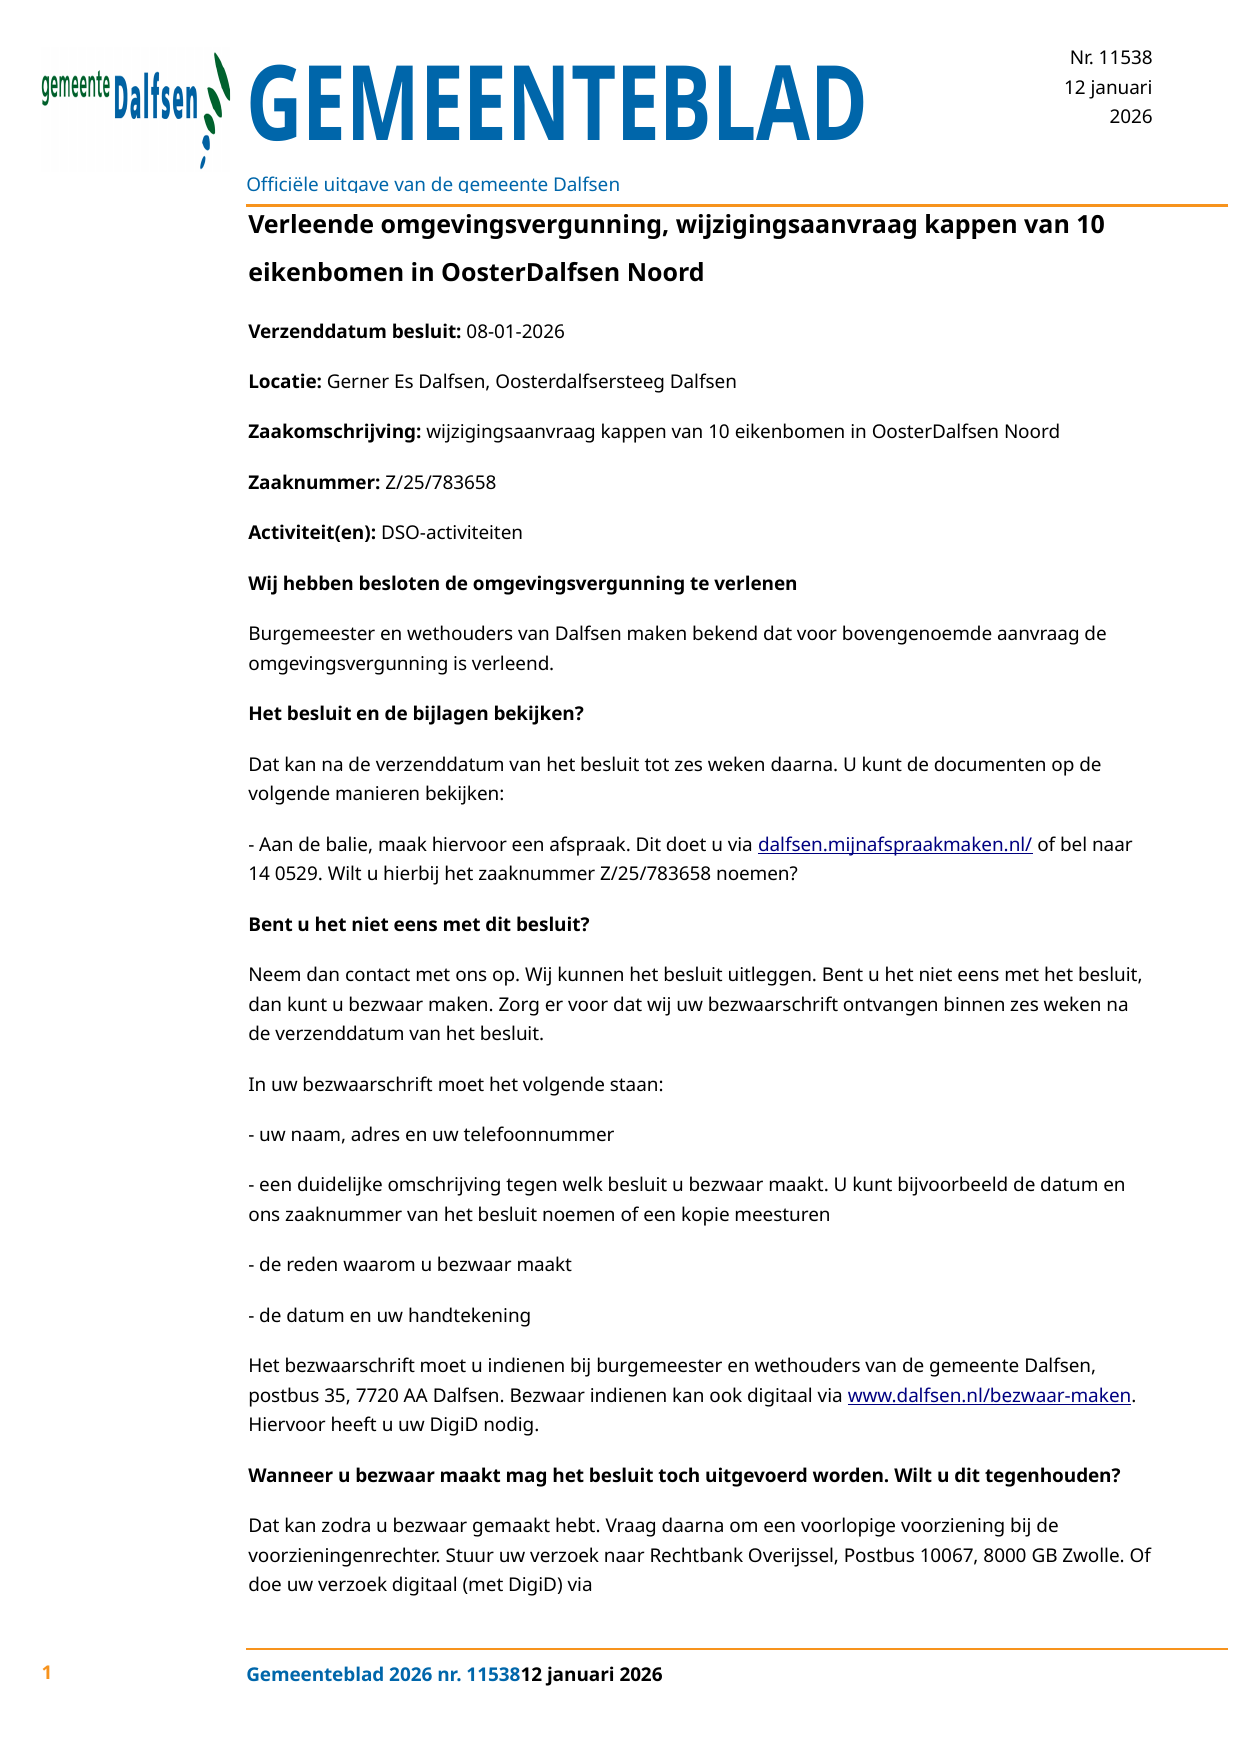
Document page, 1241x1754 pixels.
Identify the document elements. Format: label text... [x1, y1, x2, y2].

text Neem dan contact met ons op. Wij kunnen het besluit uitleggen. Bent u het niet eens met het besluit, dan kunt u bezwaar maken. Zorg er voor dat wij uw bezwaarschrift ontvangen binnen zes weken na de verzenddatum van het besluit. [248, 961, 1152, 1046]
text Wanneer u bezwaar maakt mag het besluit toch uitgevoerd worden. Wilt u dit tegenhouden? [248, 1462, 1152, 1488]
text Locatie: Gerner Es Dalfsen, Oosterdalfsersteeg Dalfsen [248, 368, 1152, 394]
text - Aan de balie, maak hiervoor een afspraak. Dit doet u via dalfsen.mijnafspraakmaken.nl/ of bel naar 14 0529. Wilt u hierbij het zaaknummer Z/25/783658 noemen? [248, 831, 1152, 886]
text In uw bezwaarschrift moet het volgende staan: [248, 1071, 1152, 1097]
text Zaaknummer: Z/25/783658 [248, 469, 1152, 495]
picture [41, 47, 231, 172]
text - de datum en uw handtekening [248, 1302, 1152, 1328]
text - uw naam, adres en uw telefoonnummer [248, 1121, 1152, 1147]
text Verzenddatum besluit: 08-01-2026 [248, 318, 1152, 344]
text - een duidelijke omschrijving tegen welk besluit u bezwaar maakt. U kunt bijvoorbeeld de datum en ons zaaknummer van het besluit noemen of een kopie meesturen [248, 1172, 1152, 1227]
text Dat kan na de verzenddatum van het besluit tot zes weken daarna. U kunt de documenten op de volgende manieren bekijken: [248, 751, 1152, 806]
text Bent u het niet eens met dit besluit? [248, 911, 1152, 937]
text Het besluit en de bijlagen bekijken? [248, 700, 1152, 726]
text Wij hebben besloten de omgevingsvergunning te verlenen [248, 570, 1152, 596]
text Het bezwaarschrift moet u indienen bij burgemeester en wethouders van de gemeente Dalfsen, postbus 35, 7720 AA Dalfsen. Bezwaar indienen kan ook digitaal via www.dalfsen.nl/bezwaar-maken. Hiervoor heeft u uw DigiD nodig. [248, 1352, 1152, 1437]
text - de reden waarom u bezwaar maakt [248, 1252, 1152, 1277]
text Activiteit(en): DSO-activiteiten [248, 519, 1152, 545]
text Burgemeester en wethouders van Dalfsen maken bekend dat voor bovengenoemde aanvraag de omgevingsvergunning is verleend. [248, 620, 1152, 676]
text Dat kan zodra u bezwaar gemaakt hebt. Vraag daarna om een voorlopige voorziening bij de voorzieningenrechter. Stuur uw verzoek naar Rechtbank Overijssel, Postbus 10067, 8000 GB Zwolle. Of doe uw verzoek digitaal (met DigiD) via [248, 1512, 1152, 1597]
text Zaakomschrijving: wijzigingsaanvraag kappen van 10 eikenbomen in OosterDalfsen Noord [248, 419, 1152, 444]
text Verleende omgevingsvergunning, wijzigingsaanvraag kappen van 10 eikenbomen in OosterDalfsen Noord [248, 207, 1152, 288]
